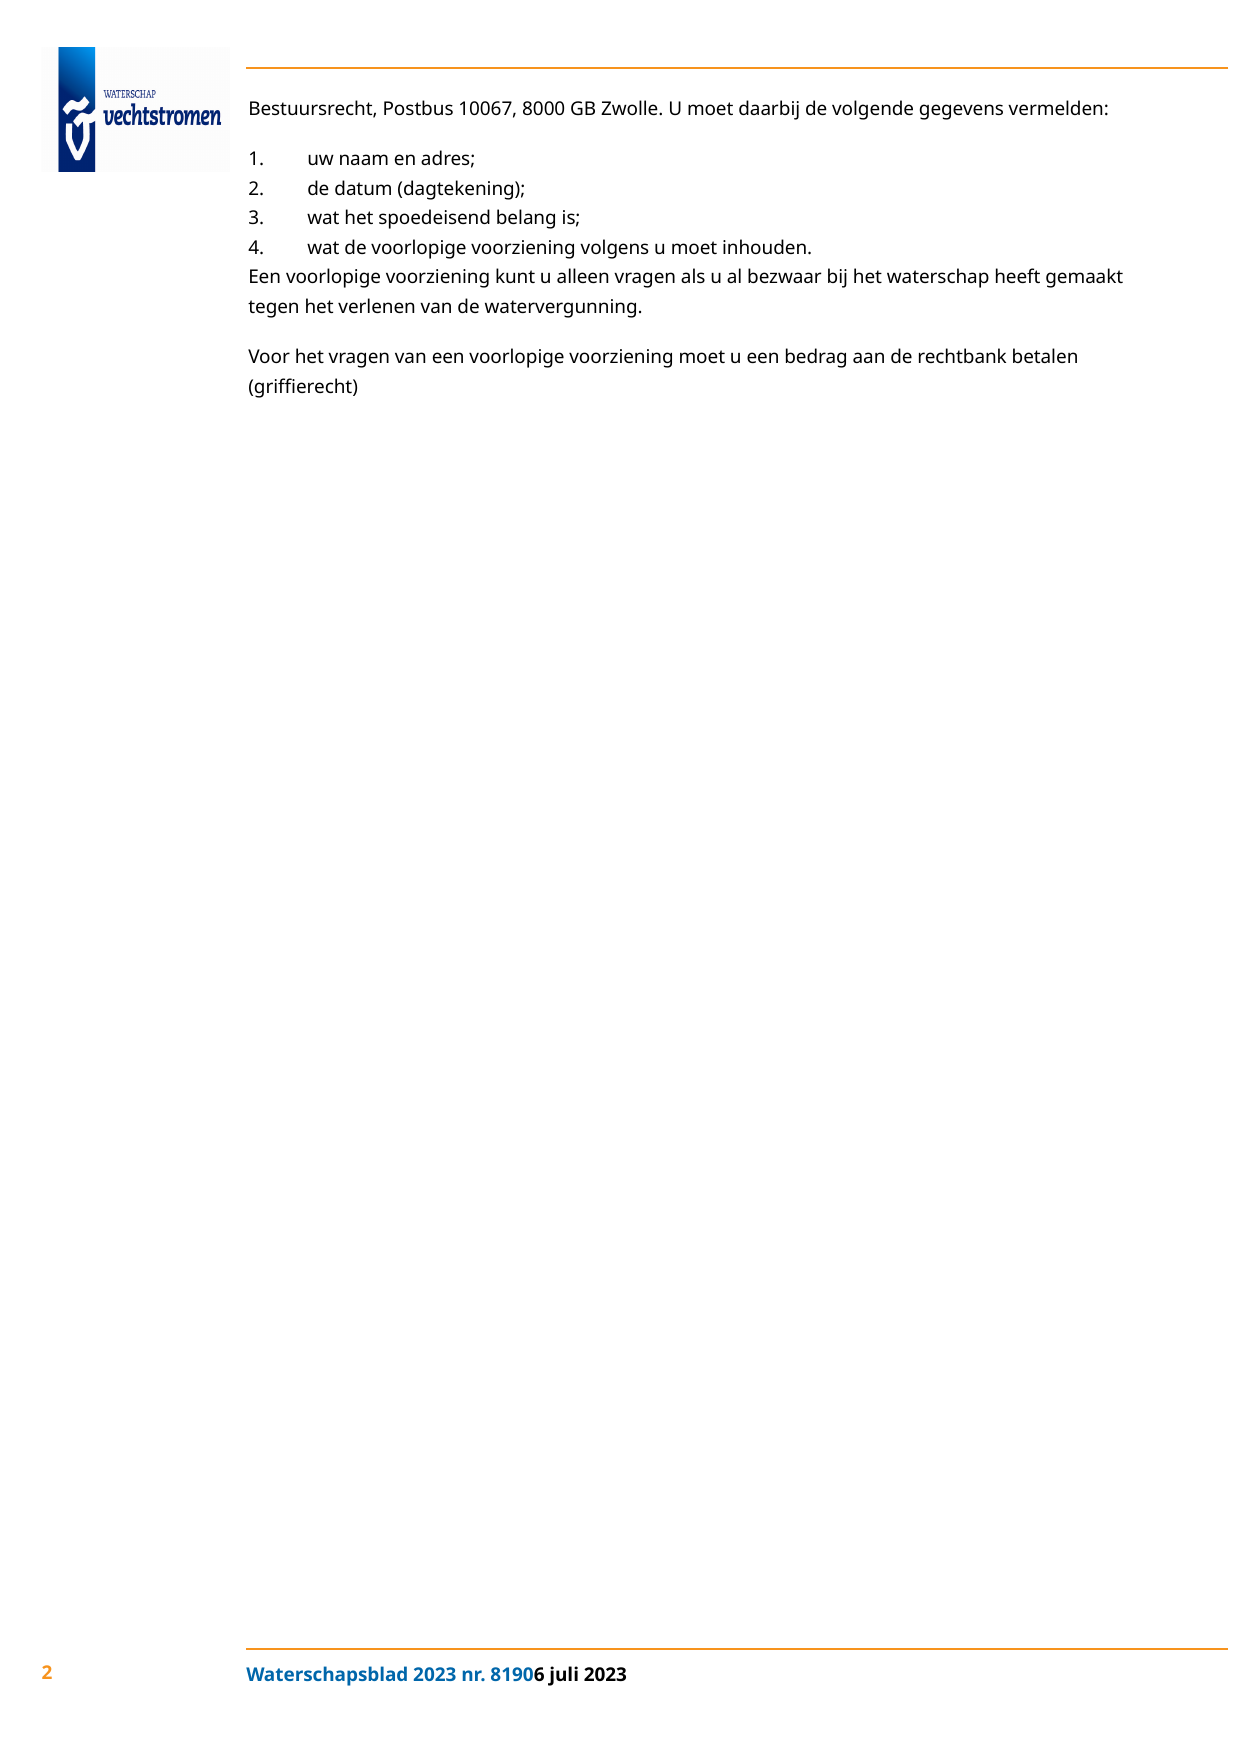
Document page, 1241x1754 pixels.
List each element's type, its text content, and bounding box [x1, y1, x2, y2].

list wat de voorlopige voorziening volgens u moet inhouden. [248, 234, 1152, 260]
list wat het spoedeisend belang is; [248, 204, 1152, 230]
list uw naam en adres; [248, 145, 1152, 171]
text Een voorlopige voorziening kunt u alleen vragen als u al bezwaar bij het waterschap heeft gemaakt tegen het verlenen van de watervergunning. [248, 263, 1152, 319]
text Voor het vragen van een voorlopige voorziening moet u een bedrag aan de rechtbank betalen (griffierecht) [248, 343, 1152, 399]
list de datum (dagtekening); [248, 175, 1152, 201]
picture [41, 47, 231, 172]
text Bestuursrecht, Postbus 10067, 8000 GB Zwolle. U moet daarbij de volgende gegevens vermelden: [248, 95, 1152, 121]
